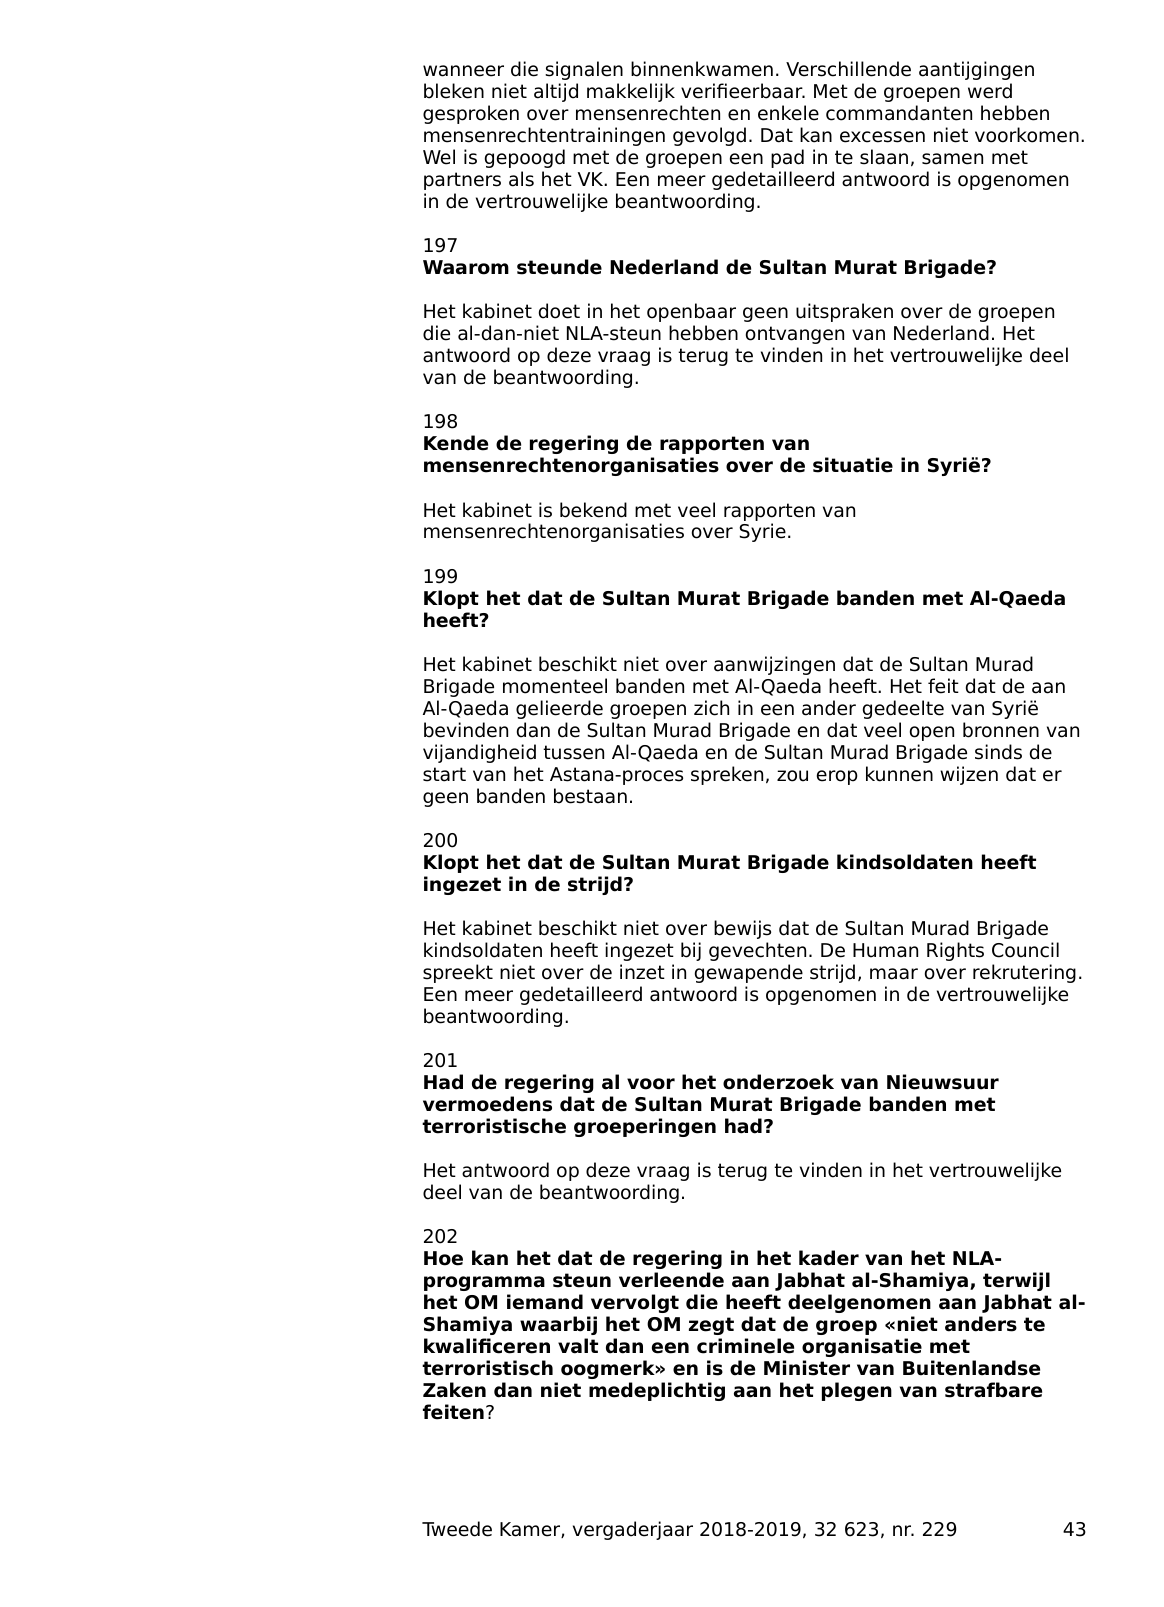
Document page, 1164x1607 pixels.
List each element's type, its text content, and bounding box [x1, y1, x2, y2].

text 199 [422, 566, 1087, 588]
text Hoe kan het dat de regering in het kader van het NLA-programma steun verleende aan Jabhat al-Shamiya, terwijl het OM iemand vervolgt die heeft deelgenomen aan Jabhat al-Shamiya waarbij het OM zegt dat de groep «niet anders te kwalificeren valt dan een criminele organisatie met terroristisch oogmerk» en is de Minister van Buitenlandse Zaken dan niet medeplichtig aan het plegen van strafbare feiten? [422, 1248, 1087, 1424]
text 200 [422, 830, 1087, 852]
text Klopt het dat de Sultan Murat Brigade banden met Al-Qaeda heeft? [422, 588, 1087, 632]
text 201 [422, 1050, 1087, 1072]
text Had de regering al voor het onderzoek van Nieuwsuur vermoedens dat de Sultan Murat Brigade banden met terroristische groeperingen had? [422, 1072, 1087, 1138]
text 202 [422, 1226, 1087, 1248]
text Het kabinet is bekend met veel rapporten van mensenrechtenorganisaties over Syrie. [422, 499, 1087, 543]
text Het kabinet beschikt niet over aanwijzingen dat de Sultan Murad Brigade momenteel banden met Al-Qaeda heeft. Het feit dat de aan Al-Qaeda gelieerde groepen zich in een ander gedeelte van Syrië bevinden dan de Sultan Murad Brigade en dat veel open bronnen van vijandigheid tussen Al-Qaeda en de Sultan Murad Brigade sinds de start van het Astana-proces spreken, zou erop kunnen wijzen dat er geen banden bestaan. [422, 654, 1087, 808]
text Klopt het dat de Sultan Murat Brigade kindsoldaten heeft ingezet in de strijd? [422, 852, 1087, 896]
text 197 [422, 235, 1087, 257]
text 198 [422, 411, 1087, 433]
text Waarom steunde Nederland de Sultan Murat Brigade? [422, 257, 1087, 279]
text Het kabinet doet in het openbaar geen uitspraken over de groepen die al-dan-niet NLA-steun hebben ontvangen van Nederland. Het antwoord op deze vraag is terug te vinden in het vertrouwelijke deel van de beantwoording. [422, 301, 1087, 389]
text Het antwoord op deze vraag is terug te vinden in het vertrouwelijke deel van de beantwoording. [422, 1160, 1087, 1204]
text wanneer die signalen binnenkwamen. Verschillende aantijgingen bleken niet altijd makkelijk verifieerbaar. Met de groepen werd gesproken over mensenrechten en enkele commandanten hebben mensenrechtentrainingen gevolgd. Dat kan excessen niet voorkomen. Wel is gepoogd met de groepen een pad in te slaan, samen met partners als het VK. Een meer gedetailleerd antwoord is opgenomen in de vertrouwelijke beantwoording. [422, 59, 1087, 213]
text Kende de regering de rapporten van mensenrechtenorganisaties over de situatie in Syrië? [422, 433, 1087, 477]
text Het kabinet beschikt niet over bewijs dat de Sultan Murad Brigade kindsoldaten heeft ingezet bij gevechten. De Human Rights Council spreekt niet over de inzet in gewapende strijd, maar over rekrutering. Een meer gedetailleerd antwoord is opgenomen in de vertrouwelijke beantwoording. [422, 918, 1087, 1028]
